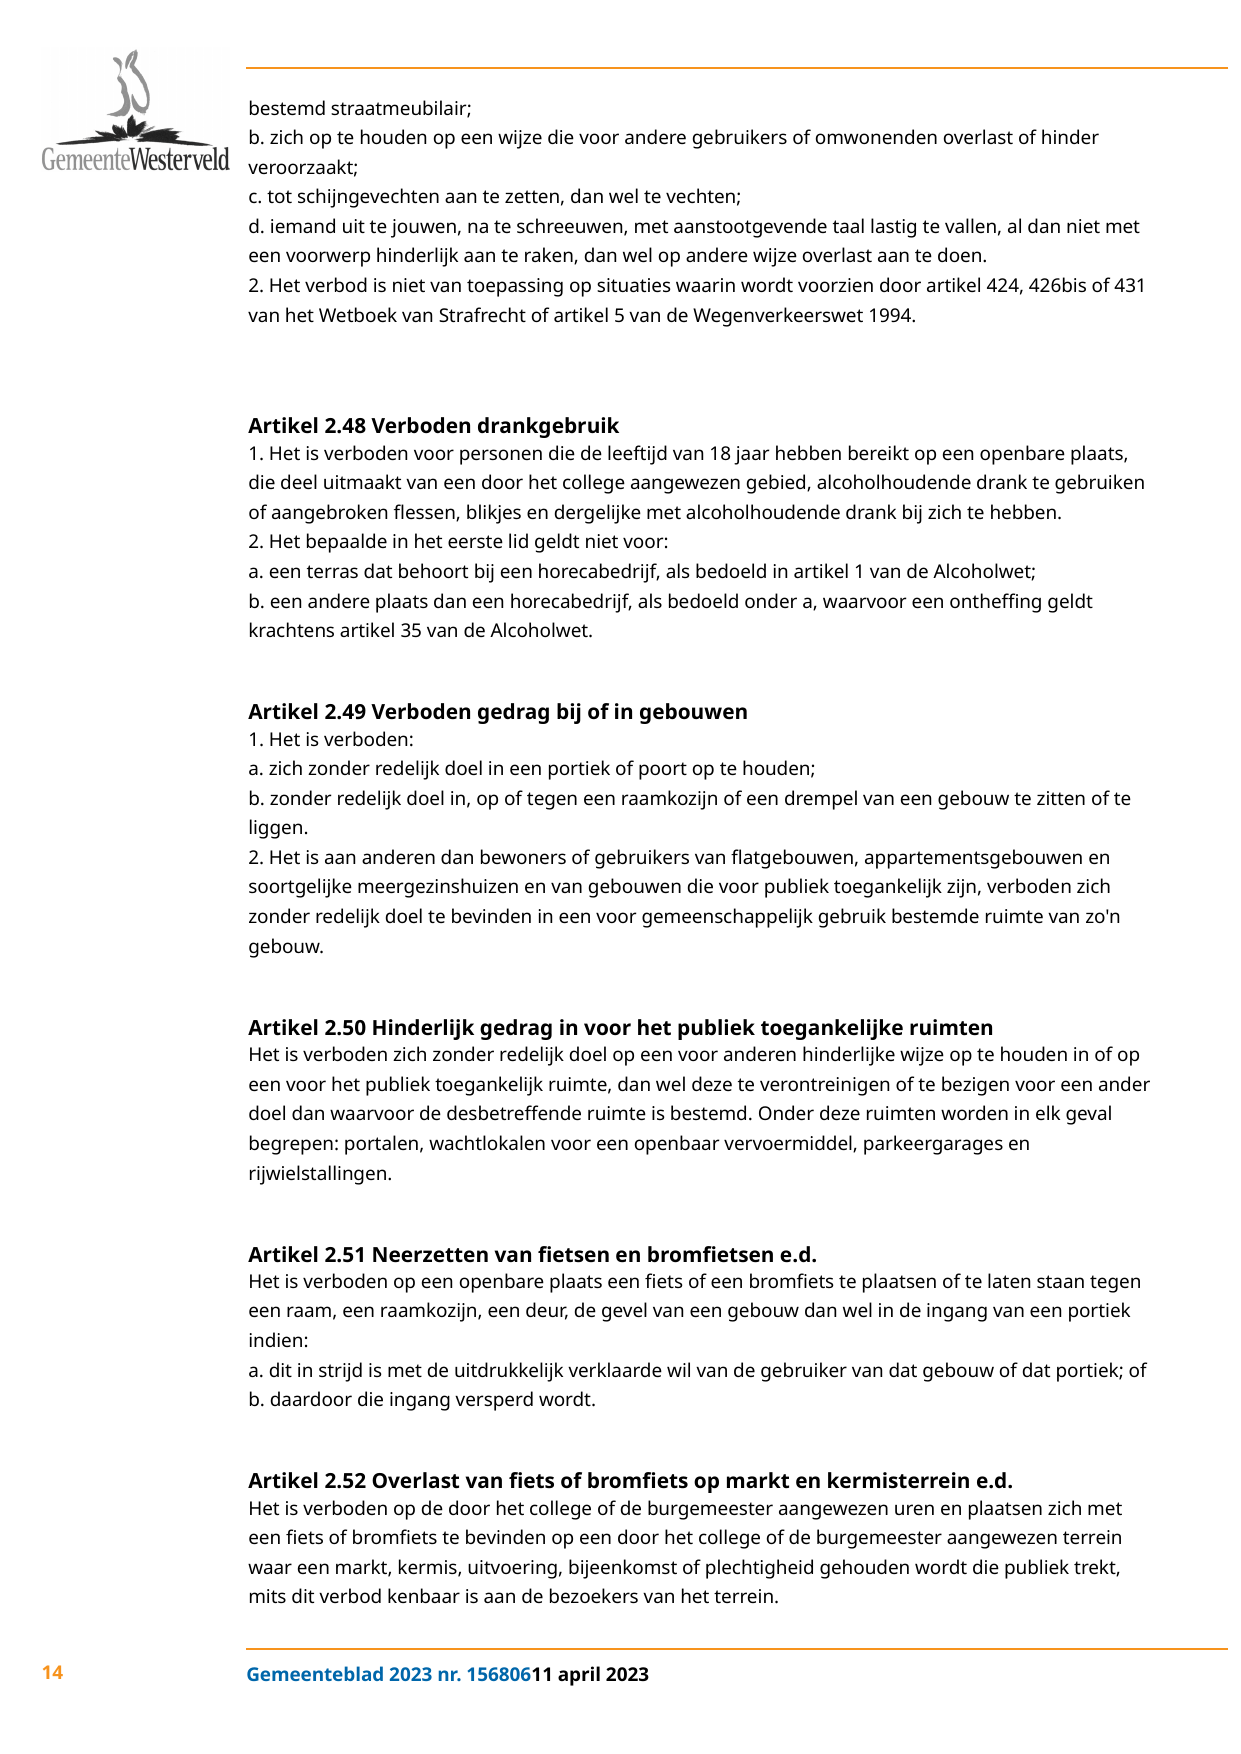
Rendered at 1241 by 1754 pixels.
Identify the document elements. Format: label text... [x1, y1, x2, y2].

text Het is verboden op een openbare plaats een fiets of een bromfiets te plaatsen of te laten staan tegen een raam, een raamkozijn, een deur, de gevel van een gebouw dan wel in de ingang van een portiek indien: [248, 1268, 1152, 1353]
text 1. Het is verboden voor personen die de leeftijd van 18 jaar hebben bereikt op een openbare plaats, die deel uitmaakt van een door het college aangewezen gebied, alcoholhoudende drank te gebruiken of aangebroken flessen, blikjes en dergelijke met alcoholhoudende drank bij zich te hebben. [248, 440, 1152, 525]
picture [41, 47, 231, 172]
text b. zich op te houden op een wijze die voor andere gebruikers of omwonenden overlast of hinder veroorzaakt; [248, 124, 1152, 180]
text d. iemand uit te jouwen, na te schreeuwen, met aanstootgevende taal lastig te vallen, al dan niet met een voorwerp hinderlijk aan te raken, dan wel op andere wijze overlast aan te doen. [248, 213, 1152, 268]
text Artikel 2.48 Verboden drankgebruik [248, 411, 1152, 440]
text Het is verboden zich zonder redelijk doel op een voor anderen hinderlijke wijze op te houden in of op een voor het publiek toegankelijk ruimte, dan wel deze te verontreinigen of te bezigen voor een ander doel dan waarvoor de desbetreffende ruimte is bestemd. Onder deze ruimten worden in elk geval begrepen: portalen, wachtlokalen voor een openbaar vervoermiddel, parkeergarages en rijwielstallingen. [248, 1041, 1152, 1185]
text c. tot schijngevechten aan te zetten, dan wel te vechten; [248, 183, 1152, 209]
text Artikel 2.50 Hinderlijk gedrag in voor het publiek toegankelijke ruimten [248, 1013, 1152, 1041]
text Artikel 2.49 Verboden gedrag bij of in gebouwen [248, 697, 1152, 726]
text a. een terras dat behoort bij een horecabedrijf, als bedoeld in artikel 1 van de Alcoholwet; [248, 558, 1152, 584]
text Artikel 2.51 Neerzetten van fietsen en bromfietsen e.d. [248, 1240, 1152, 1268]
text Het is verboden op de door het college of de burgemeester aangewezen uren en plaatsen zich met een fiets of bromfiets te bevinden op een door het college of de burgemeester aangewezen terrein waar een markt, kermis, uitvoering, bijeenkomst of plechtigheid gehouden wordt die publiek trekt, mits dit verbod kenbaar is aan de bezoekers van het terrein. [248, 1495, 1152, 1609]
text b. zonder redelijk doel in, op of tegen een raamkozijn of een drempel van een gebouw te zitten of te liggen. [248, 785, 1152, 840]
text b. daardoor die ingang versperd wordt. [248, 1386, 1152, 1412]
text b. een andere plaats dan een horecabedrijf, als bedoeld onder a, waarvoor een ontheffing geldt krachtens artikel 35 van de Alcoholwet. [248, 588, 1152, 643]
text Artikel 2.52 Overlast van fiets of bromfiets op markt en kermisterrein e.d. [248, 1466, 1152, 1495]
text bestemd straatmeubilair; [248, 95, 1152, 121]
text 1. Het is verboden: [248, 726, 1152, 752]
text 2. Het is aan anderen dan bewoners of gebruikers van flatgebouwen, appartementsgebouwen en soortgelijke meergezinshuizen en van gebouwen die voor publiek toegankelijk zijn, verboden zich zonder redelijk doel te bevinden in een voor gemeenschappelijk gebruik bestemde ruimte van zo'n gebouw. [248, 844, 1152, 959]
text 2. Het bepaalde in het eerste lid geldt niet voor: [248, 529, 1152, 554]
text 2. Het verbod is niet van toepassing op situaties waarin wordt voorzien door artikel 424, 426bis of 431 van het Wetboek van Strafrecht of artikel 5 van de Wegenverkeerswet 1994. [248, 272, 1152, 328]
text a. dit in strijd is met de uitdrukkelijk verklaarde wil van de gebruiker van dat gebouw of dat portiek; of [248, 1357, 1152, 1383]
text a. zich zonder redelijk doel in een portiek of poort op te houden; [248, 755, 1152, 781]
